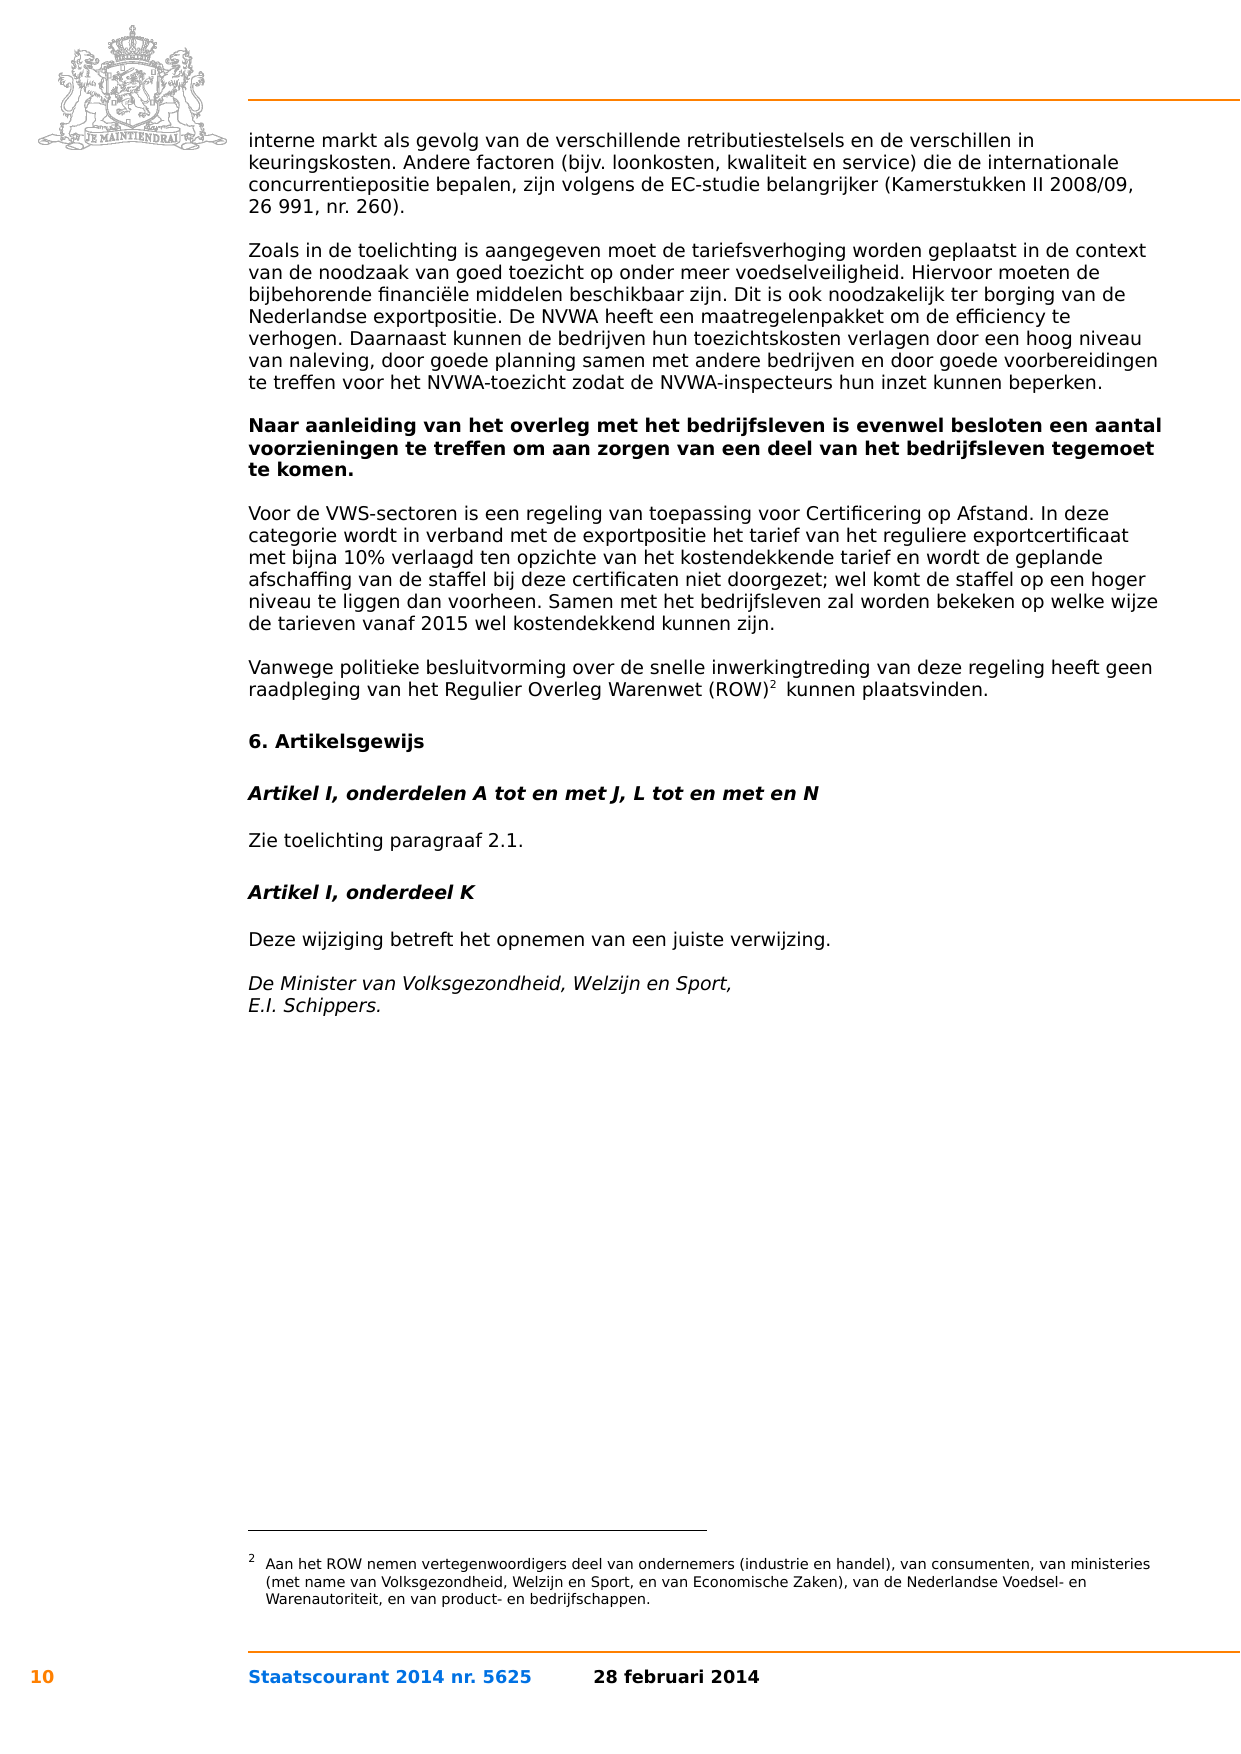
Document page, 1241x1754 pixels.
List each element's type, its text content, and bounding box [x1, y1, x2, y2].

text Voor de VWS-sectoren is een regeling van toepassing voor Certificering op Afstand. In deze categorie wordt in verband met de exportpositie het tarief van het reguliere exportcertificaat met bijna 10% verlaagd ten opzichte van het kostendekkende tarief en wordt de geplande afschaffing van de staffel bij deze certificaten niet doorgezet; wel komt de staffel op een hoger niveau te liggen dan voorheen. Samen met het bedrijfsleven zal worden bekeken op welke wijze de tarieven vanaf 2015 wel kostendekkend kunnen zijn. [248, 503, 1163, 635]
subtitle Artikel I, onderdelen A tot en met J, L tot en met en N [248, 783, 1163, 805]
text Deze wijziging betreft het opnemen van een juiste verwijzing. [248, 929, 1163, 951]
text Aan het ROW nemen vertegenwoordigers deel van ondernemers (industrie en handel), van consumenten, van ministeries (met name van Volksgezondheid, Welzijn en Sport, en van Economische Zaken), van de Nederlandse Voedsel- en Warenautoriteit, en van product- en bedrijfschappen. [248, 1552, 1163, 1608]
text Zie toelichting paragraaf 2.1. [248, 830, 1163, 852]
text Naar aanleiding van het overleg met het bedrijfsleven is evenwel besloten een aantal voorzieningen te treffen om aan zorgen van een deel van het bedrijfsleven tegemoet te komen. [248, 415, 1163, 481]
subtitle Artikel I, onderdeel K [248, 882, 1163, 904]
text De Minister van Volksgezondheid, Welzijn en Sport, E.I. Schippers. [248, 973, 1163, 1017]
text Zoals in de toelichting is aangegeven moet de tariefsverhoging worden geplaatst in de context van de noodzaak van goed toezicht op onder meer voedselveiligheid. Hiervoor moeten de bijbehorende financiële middelen beschikbaar zijn. Dit is ook noodzakelijk ter borging van de Nederlandse exportpositie. De NVWA heeft een maatregelenpakket om de efficiency te verhogen. Daarnaast kunnen de bedrijven hun toezichtskosten verlagen door een hoog niveau van naleving, door goede planning samen met andere bedrijven en door goede voorbereidingen te treffen voor het NVWA-toezicht zodat de NVWA-inspecteurs hun inzet kunnen beperken. [248, 240, 1163, 393]
text interne markt als gevolg van de verschillende retributiestelsels en de verschillen in keuringskosten. Andere factoren (bijv. loonkosten, kwaliteit en service) die de internationale concurrentiepositie bepalen, zijn volgens de EC-studie belangrijker (Kamerstukken II 2008/09, 26 991, nr. 260). [248, 130, 1163, 218]
subtitle 6. Artikelsgewijs [248, 731, 1163, 753]
picture [38, 25, 227, 150]
text Vanwege politieke besluitvorming over de snelle inwerkingtreding van deze regeling heeft geen raadpleging van het Regulier Overleg Warenwet (ROW) kunnen plaatsvinden. [248, 657, 1163, 701]
